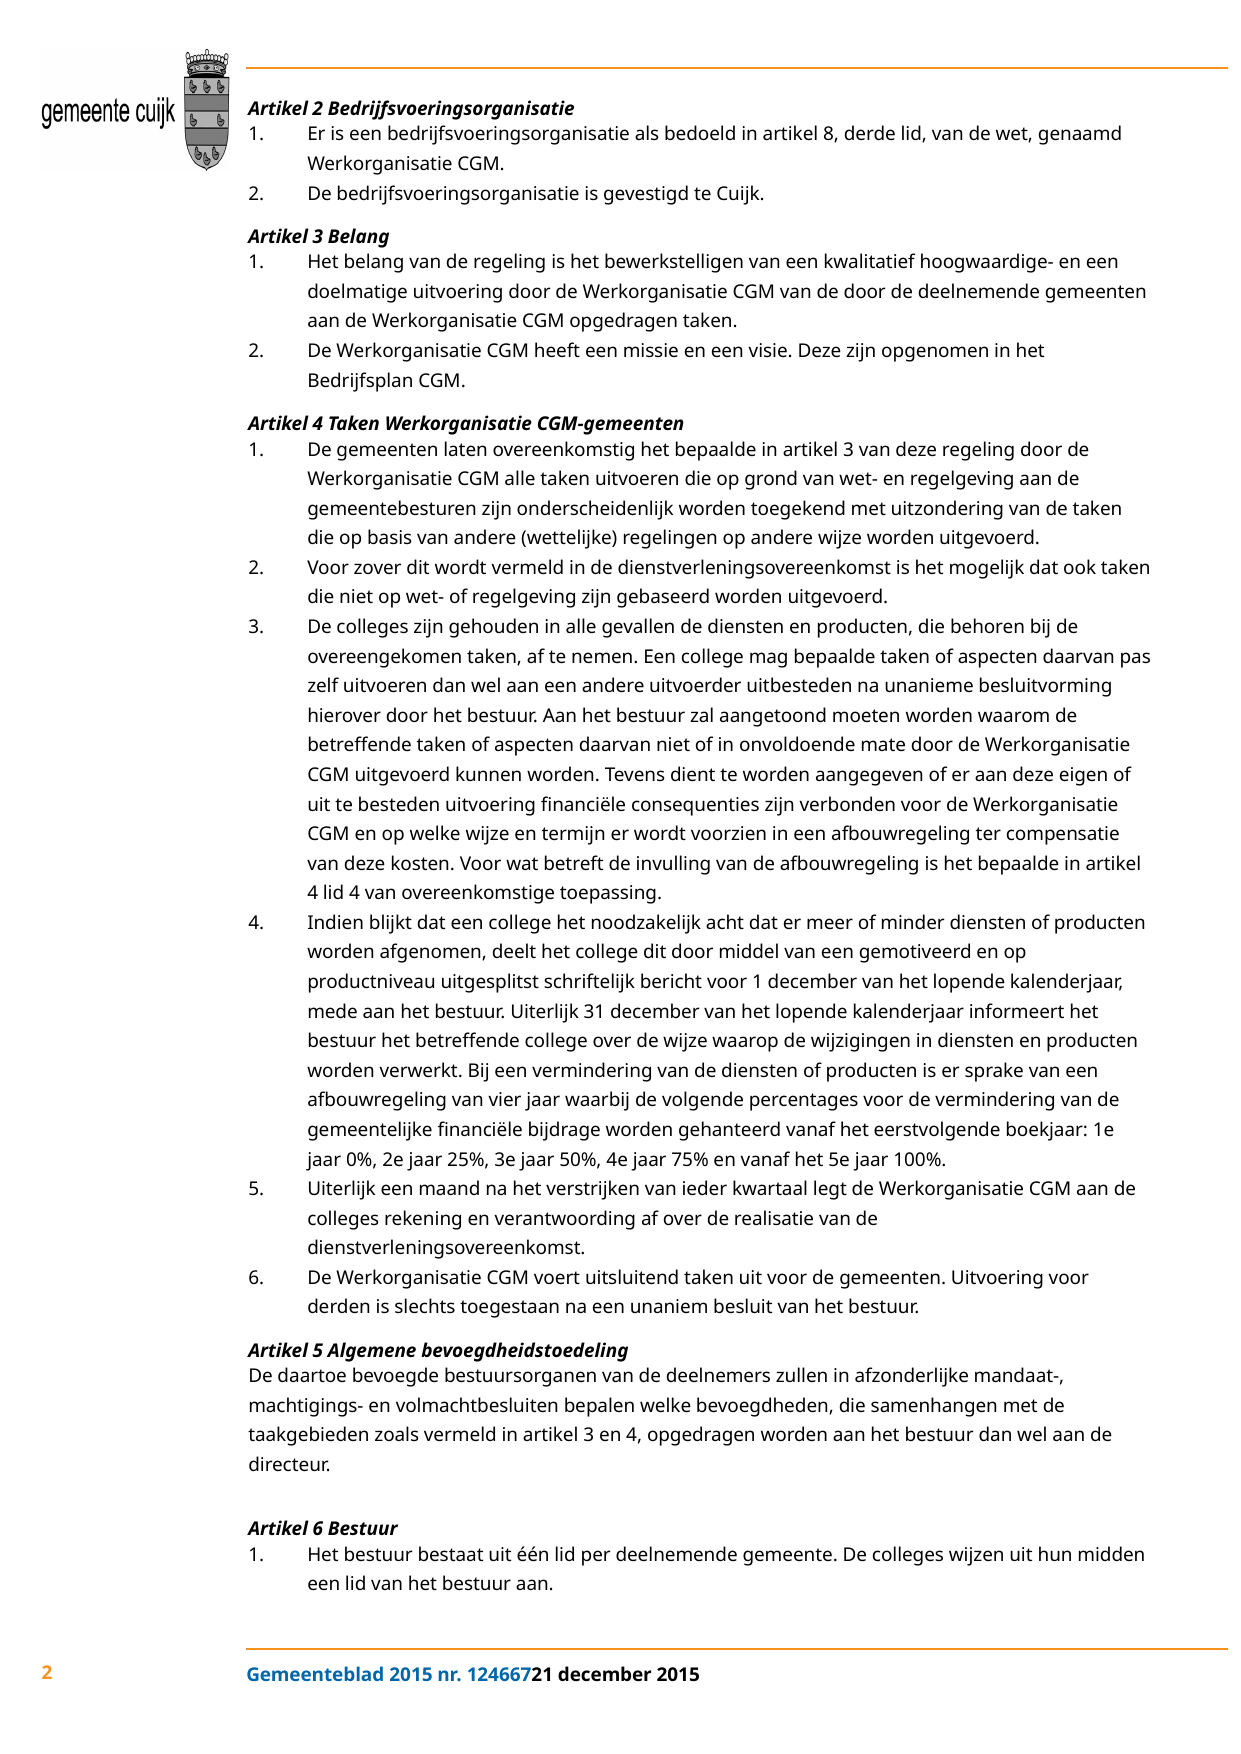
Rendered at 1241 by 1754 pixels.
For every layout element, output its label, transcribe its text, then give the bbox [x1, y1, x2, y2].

text De daartoe bevoegde bestuursorganen van de deelnemers zullen in afzonderlijke mandaat-, machtigings- en volmachtbesluiten bepalen welke bevoegdheden, die samenhangen met de taakgebieden zoals vermeld in artikel 3 en 4, opgedragen worden aan het bestuur dan wel aan de directeur. [248, 1362, 1152, 1477]
text Artikel 6 Bestuur [248, 1515, 1152, 1541]
list Voor zover dit wordt vermeld in de dienstverleningsovereenkomst is het mogelijk dat ook taken die niet op wet- of regelgeving zijn gebaseerd worden uitgevoerd. [248, 554, 1152, 609]
list Het belang van de regeling is het bewerkstelligen van een kwalitatief hoogwaardige- en een doelmatige uitvoering door de Werkorganisatie CGM van de door de deelnemende gemeenten aan de Werkorganisatie CGM opgedragen taken. [248, 248, 1152, 333]
text Artikel 4 Taken Werkorganisatie CGM-gemeenten [248, 410, 1152, 436]
picture [41, 47, 231, 172]
list Het bestuur bestaat uit één lid per deelnemende gemeente. De colleges wijzen uit hun midden een lid van het bestuur aan. [248, 1541, 1152, 1596]
text Artikel 3 Belang [248, 223, 1152, 248]
list De bedrijfsvoeringsorganisatie is gevestigd te Cuijk. [248, 180, 1152, 205]
list De colleges zijn gehouden in alle gevallen de diensten en producten, die behoren bij de overeengekomen taken, af te nemen. Een college mag bepaalde taken of aspecten daarvan pas zelf uitvoeren dan wel aan een andere uitvoerder uitbesteden na unanieme besluitvorming hierover door het bestuur. Aan het bestuur zal aangetoond moeten worden waarom de betreffende taken of aspecten daarvan niet of in onvoldoende mate door de Werkorganisatie CGM uitgevoerd kunnen worden. Tevens dient te worden aangegeven of er aan deze eigen of uit te besteden uitvoering financiële consequenties zijn verbonden voor de Werkorganisatie CGM en op welke wijze en termijn er wordt voorzien in een afbouwregeling ter compensatie van deze kosten. Voor wat betreft de invulling van de afbouwregeling is het bepaalde in artikel 4 lid 4 van overeenkomstige toepassing. [248, 613, 1152, 905]
list De gemeenten laten overeenkomstig het bepaalde in artikel 3 van deze regeling door de Werkorganisatie CGM alle taken uitvoeren die op grond van wet- en regelgeving aan de gemeentebesturen zijn onderscheidenlijk worden toegekend met uitzondering van de taken die op basis van andere (wettelijke) regelingen op andere wijze worden uitgevoerd. [248, 436, 1152, 550]
list Er is een bedrijfsvoeringsorganisatie als bedoeld in artikel 8, derde lid, van de wet, genaamd Werkorganisatie CGM. [248, 121, 1152, 176]
text Artikel 5 Algemene bevoegdheidstoedeling [248, 1337, 1152, 1362]
list Indien blijkt dat een college het noodzakelijk acht dat er meer of minder diensten of producten worden afgenomen, deelt het college dit door middel van een gemotiveerd en op productniveau uitgesplitst schriftelijk bericht voor 1 december van het lopende kalenderjaar, mede aan het bestuur. Uiterlijk 31 december van het lopende kalenderjaar informeert het bestuur het betreffende college over de wijze waarop de wijzigingen in diensten en producten worden verwerkt. Bij een vermindering van de diensten of producten is er sprake van een afbouwregeling van vier jaar waarbij de volgende percentages voor de vermindering van de gemeentelijke financiële bijdrage worden gehanteerd vanaf het eerstvolgende boekjaar: 1e jaar 0%, 2e jaar 25%, 3e jaar 50%, 4e jaar 75% en vanaf het 5e jaar 100%. [248, 909, 1152, 1171]
list De Werkorganisatie CGM heeft een missie en een visie. Deze zijn opgenomen in het Bedrijfsplan CGM. [248, 337, 1152, 393]
text Artikel 2 Bedrijfsvoeringsorganisatie [248, 95, 1152, 121]
list De Werkorganisatie CGM voert uitsluitend taken uit voor de gemeenten. Uitvoering voor derden is slechts toegestaan na een unaniem besluit van het bestuur. [248, 1264, 1152, 1319]
list Uiterlijk een maand na het verstrijken van ieder kwartaal legt de Werkorganisatie CGM aan de colleges rekening en verantwoording af over de realisatie van de dienstverleningsovereenkomst. [248, 1175, 1152, 1260]
